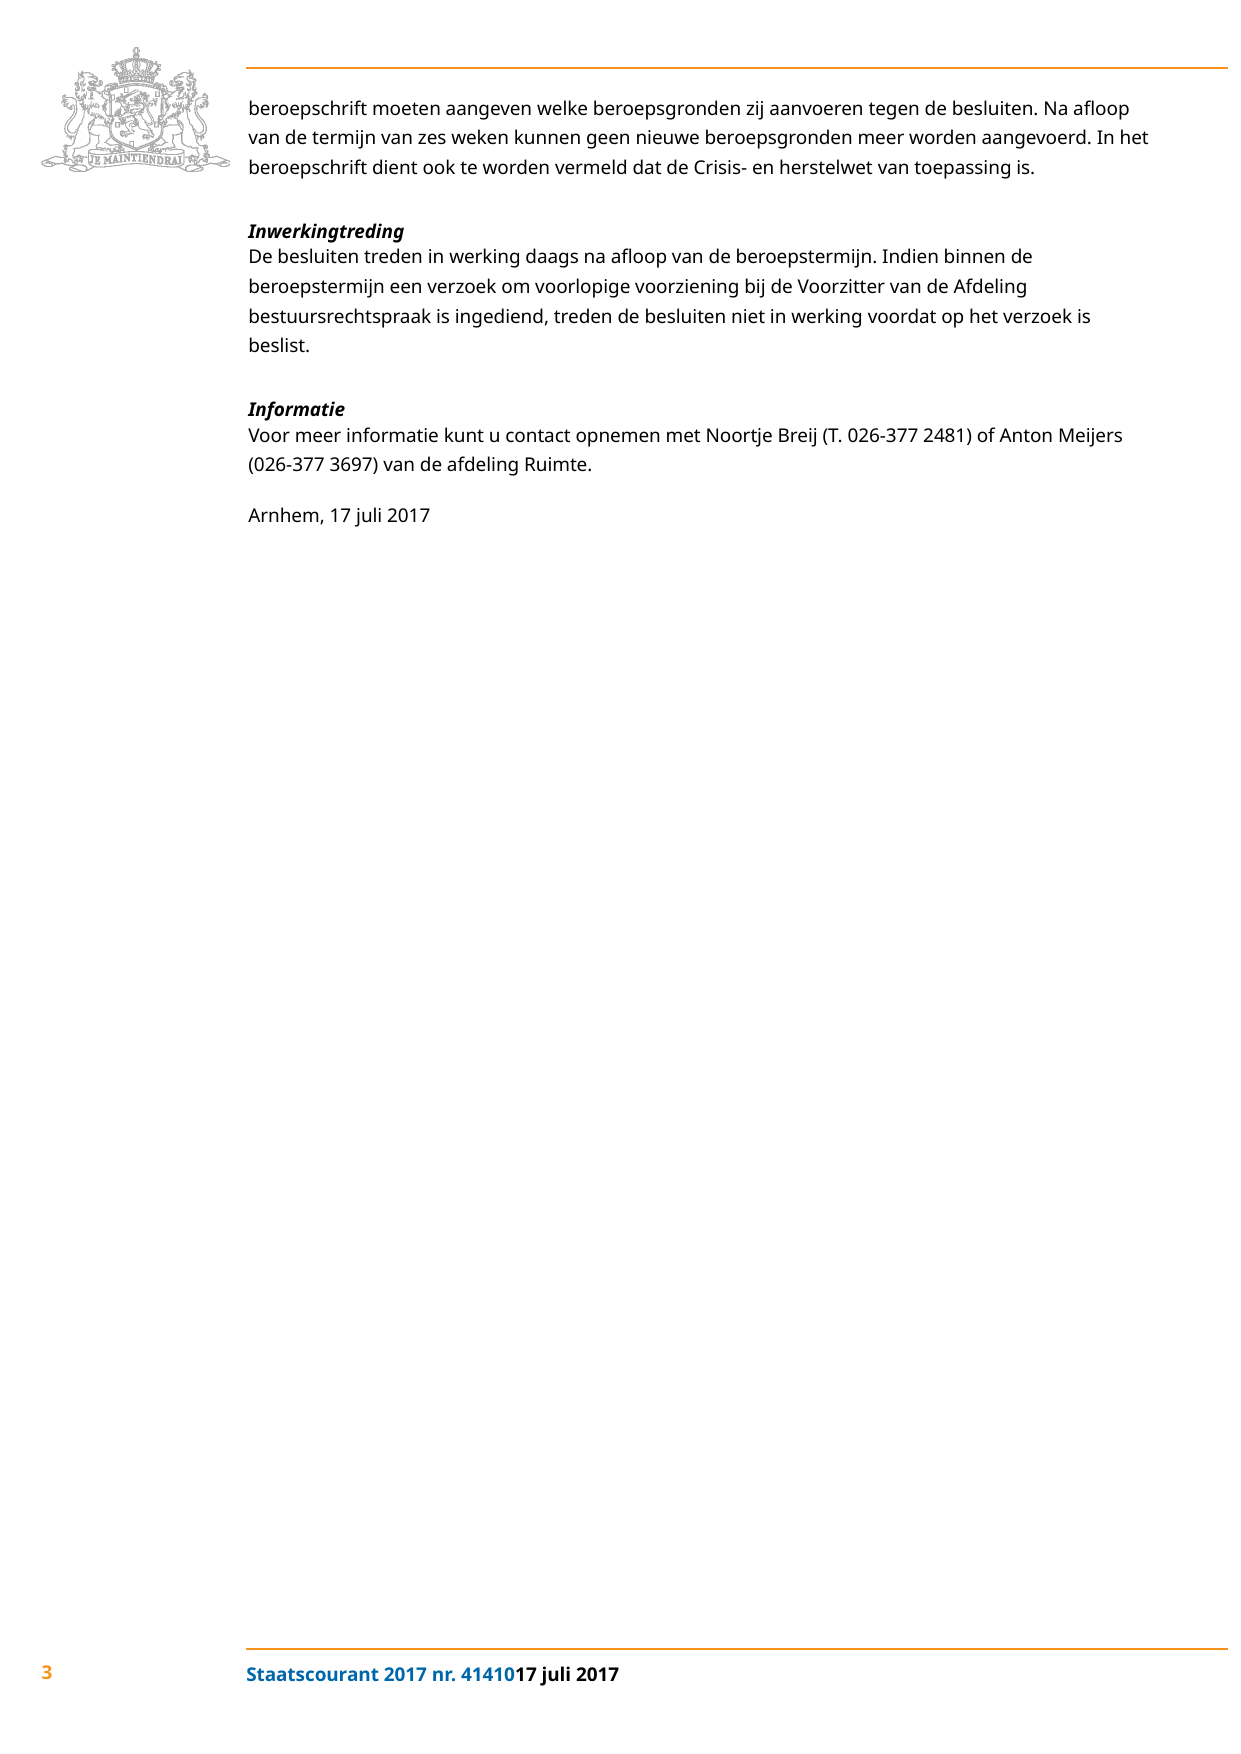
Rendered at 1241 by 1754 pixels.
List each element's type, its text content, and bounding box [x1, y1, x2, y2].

text Arnhem, 17 juli 2017 [248, 502, 1152, 528]
text Voor meer informatie kunt u contact opnemen met Noortje Breij (T. 026-377 2481) of Anton Meijers (026-377 3697) van de afdeling Ruimte. [248, 422, 1152, 477]
text De besluiten treden in werking daags na afloop van de beroepstermijn. Indien binnen de beroepstermijn een verzoek om voorlopige voorziening bij de Voorzitter van de Afdeling bestuursrechtspraak is ingediend, treden de besluiten niet in werking voordat op het verzoek is beslist. [248, 244, 1152, 358]
text Inwerkingtreding [248, 218, 1152, 244]
picture [41, 47, 231, 172]
text Informatie [248, 396, 1152, 422]
text beroepschrift moeten aangeven welke beroepsgronden zij aanvoeren tegen de besluiten. Na afloop van de termijn van zes weken kunnen geen nieuwe beroepsgronden meer worden aangevoerd. In het beroepschrift dient ook te worden vermeld dat de Crisis- en herstelwet van toepassing is. [248, 95, 1152, 180]
